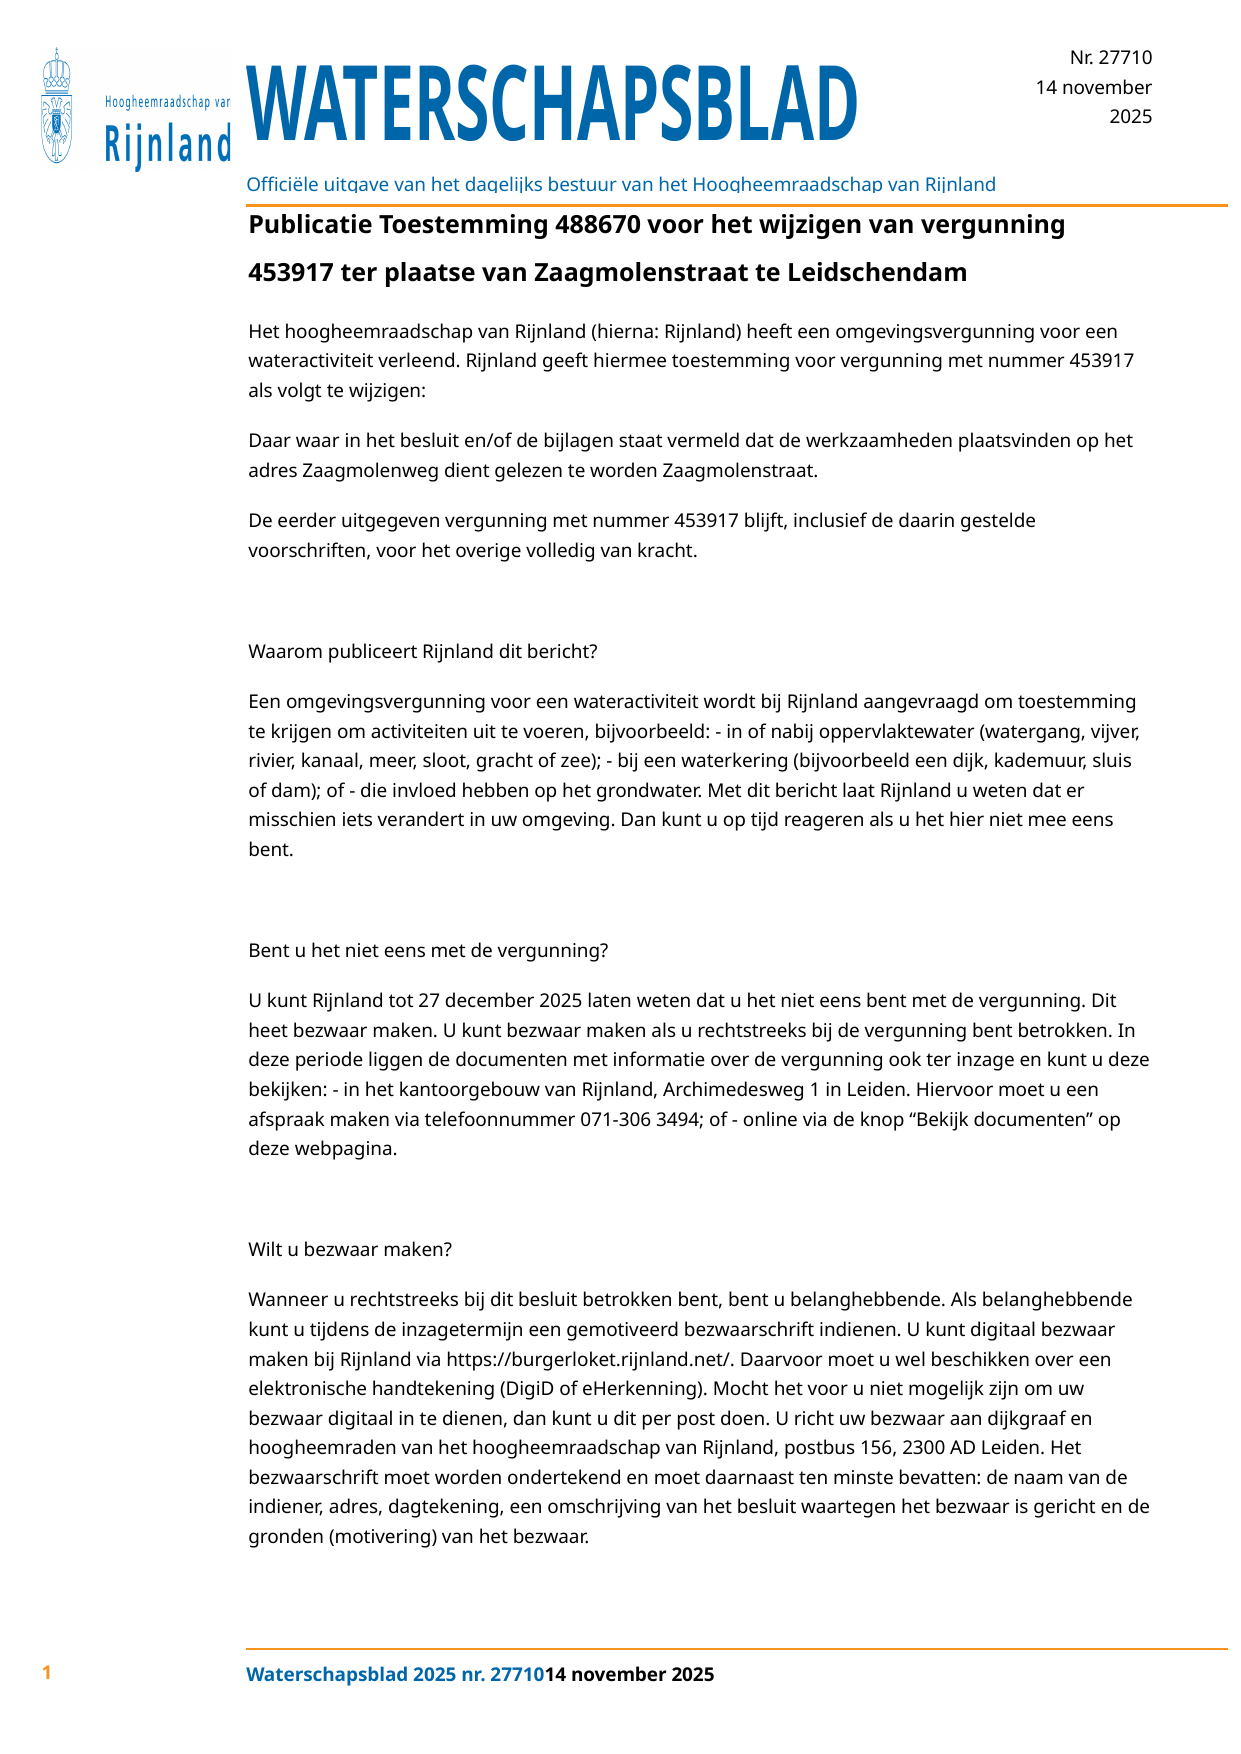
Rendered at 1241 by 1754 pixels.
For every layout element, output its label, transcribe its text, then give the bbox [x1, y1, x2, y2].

text Publicatie Toestemming 488670 voor het wijzigen van vergunning 453917 ter plaatse van Zaagmolenstraat te Leidschendam [248, 207, 1152, 288]
text Het hoogheemraadschap van Rijnland (hierna: Rijnland) heeft een omgevingsvergunning voor een wateractiviteit verleend. Rijnland geeft hiermee toestemming voor vergunning met nummer 453917 als volgt te wijzigen: [248, 318, 1152, 403]
text Wanneer u rechtstreeks bij dit besluit betrokken bent, bent u belanghebbende. Als belanghebbende kunt u tijdens de inzagetermijn een gemotiveerd bezwaarschrift indienen. U kunt digitaal bezwaar maken bij Rijnland via https://burgerloket.rijnland.net/. Daarvoor moet u wel beschikken over een elektronische handtekening (DigiD of eHerkenning). Mocht het voor u niet mogelijk zijn om uw bezwaar digitaal in te dienen, dan kunt u dit per post doen. U richt uw bezwaar aan dijkgraaf en hoogheemraden van het hoogheemraadschap van Rijnland, postbus 156, 2300 AD Leiden. Het bezwaarschrift moet worden ondertekend en moet daarnaast ten minste bevatten: de naam van de indiener, adres, dagtekening, een omschrijving van het besluit waartegen het bezwaar is gericht en de gronden (motivering) van het bezwaar. [248, 1287, 1152, 1549]
text De eerder uitgegeven vergunning met nummer 453917 blijft, inclusief de daarin gestelde voorschriften, voor het overige volledig van kracht. [248, 507, 1152, 563]
text Waarom publiceert Rijnland dit bericht? [248, 638, 1152, 664]
picture [41, 47, 231, 172]
text Een omgevingsvergunning voor een wateractiviteit wordt bij Rijnland aangevraagd om toestemming te krijgen om activiteiten uit te voeren, bijvoorbeeld: - in of nabij oppervlaktewater (watergang, vijver, rivier, kanaal, meer, sloot, gracht of zee); - bij een waterkering (bijvoorbeeld een dijk, kademuur, sluis of dam); of - die invloed hebben op het grondwater. Met dit bericht laat Rijnland u weten dat er misschien iets verandert in uw omgeving. Dan kunt u op tijd reageren als u het hier niet mee eens bent. [248, 688, 1152, 862]
text Bent u het niet eens met de vergunning? [248, 937, 1152, 963]
text Wilt u bezwaar maken? [248, 1236, 1152, 1262]
text Daar waar in het besluit en/of de bijlagen staat vermeld dat de werkzaamheden plaatsvinden op het adres Zaagmolenweg dient gelezen te worden Zaagmolenstraat. [248, 427, 1152, 483]
text U kunt Rijnland tot 27 december 2025 laten weten dat u het niet eens bent met de vergunning. Dit heet bezwaar maken. U kunt bezwaar maken als u rechtstreeks bij de vergunning bent betrokken. In deze periode liggen de documenten met informatie over de vergunning ook ter inzage en kunt u deze bekijken: - in het kantoorgebouw van Rijnland, Archimedesweg 1 in Leiden. Hiervoor moet u een afspraak maken via telefoonnummer 071-306 3494; of - online via de knop “Bekijk documenten” op deze webpagina. [248, 987, 1152, 1161]
